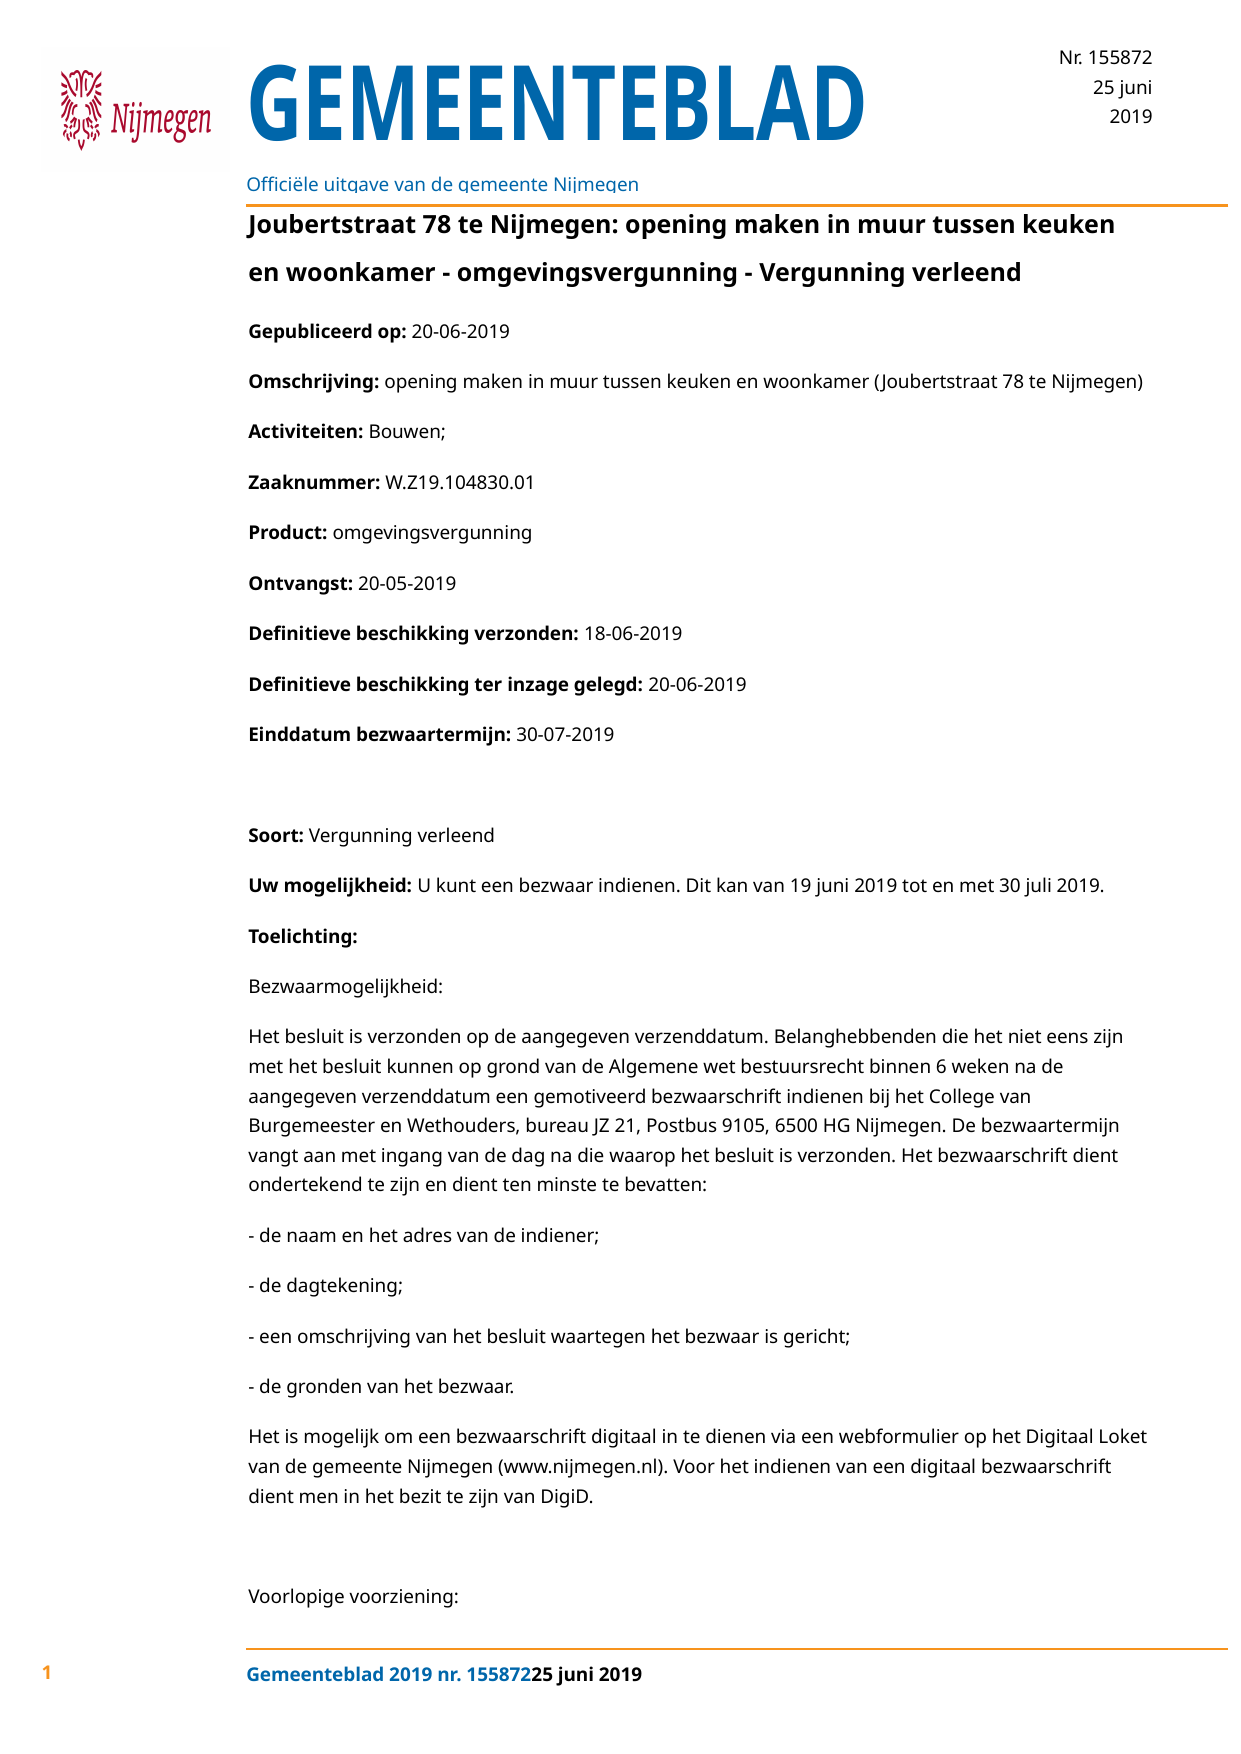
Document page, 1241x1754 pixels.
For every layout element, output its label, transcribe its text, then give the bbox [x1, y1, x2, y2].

text Zaaknummer: W.Z19.104830.01 [248, 469, 1152, 495]
text Het is mogelijk om een bezwaarschrift digitaal in te dienen via een webformulier op het Digitaal Loket van de gemeente Nijmegen (www.nijmegen.nl). Voor het indienen van een digitaal bezwaarschrift dient men in het bezit te zijn van DigiD. [248, 1424, 1152, 1509]
text Definitieve beschikking ter inzage gelegd: 20-06-2019 [248, 671, 1152, 697]
text Gepubliceerd op: 20-06-2019 [248, 318, 1152, 344]
text Toelichting: [248, 923, 1152, 949]
text Ontvangst: 20-05-2019 [248, 570, 1152, 596]
text Einddatum bezwaartermijn: 30-07-2019 [248, 721, 1152, 747]
text - de gronden van het bezwaar. [248, 1373, 1152, 1399]
picture [41, 47, 231, 172]
text - een omschrijving van het besluit waartegen het bezwaar is gericht; [248, 1323, 1152, 1349]
text Uw mogelijkheid: U kunt een bezwaar indienen. Dit kan van 19 juni 2019 tot en met 30 juli 2019. [248, 872, 1152, 898]
text Definitieve beschikking verzonden: 18-06-2019 [248, 620, 1152, 646]
text Soort: Vergunning verleend [248, 822, 1152, 848]
text Activiteiten: Bouwen; [248, 419, 1152, 444]
text Het besluit is verzonden op de aangegeven verzenddatum. Belanghebbenden die het niet eens zijn met het besluit kunnen op grond van de Algemene wet bestuursrecht binnen 6 weken na de aangegeven verzenddatum een gemotiveerd bezwaarschrift indienen bij het College van Burgemeester en Wethouders, bureau JZ 21, Postbus 9105, 6500 HG Nijmegen. De bezwaartermijn vangt aan met ingang van de dag na die waarop het besluit is verzonden. Het bezwaarschrift dient ondertekend te zijn en dient ten minste te bevatten: [248, 1024, 1152, 1197]
text Product: omgevingsvergunning [248, 519, 1152, 545]
text - de dagtekening; [248, 1272, 1152, 1298]
text Voorlopige voorziening: [248, 1584, 1152, 1609]
text Joubertstraat 78 te Nijmegen: opening maken in muur tussen keuken en woonkamer - omgevingsvergunning - Vergunning verleend [248, 207, 1152, 288]
text Bezwaarmogelijkheid: [248, 973, 1152, 999]
text Omschrijving: opening maken in muur tussen keuken en woonkamer (Joubertstraat 78 te Nijmegen) [248, 368, 1152, 394]
text - de naam en het adres van de indiener; [248, 1222, 1152, 1248]
